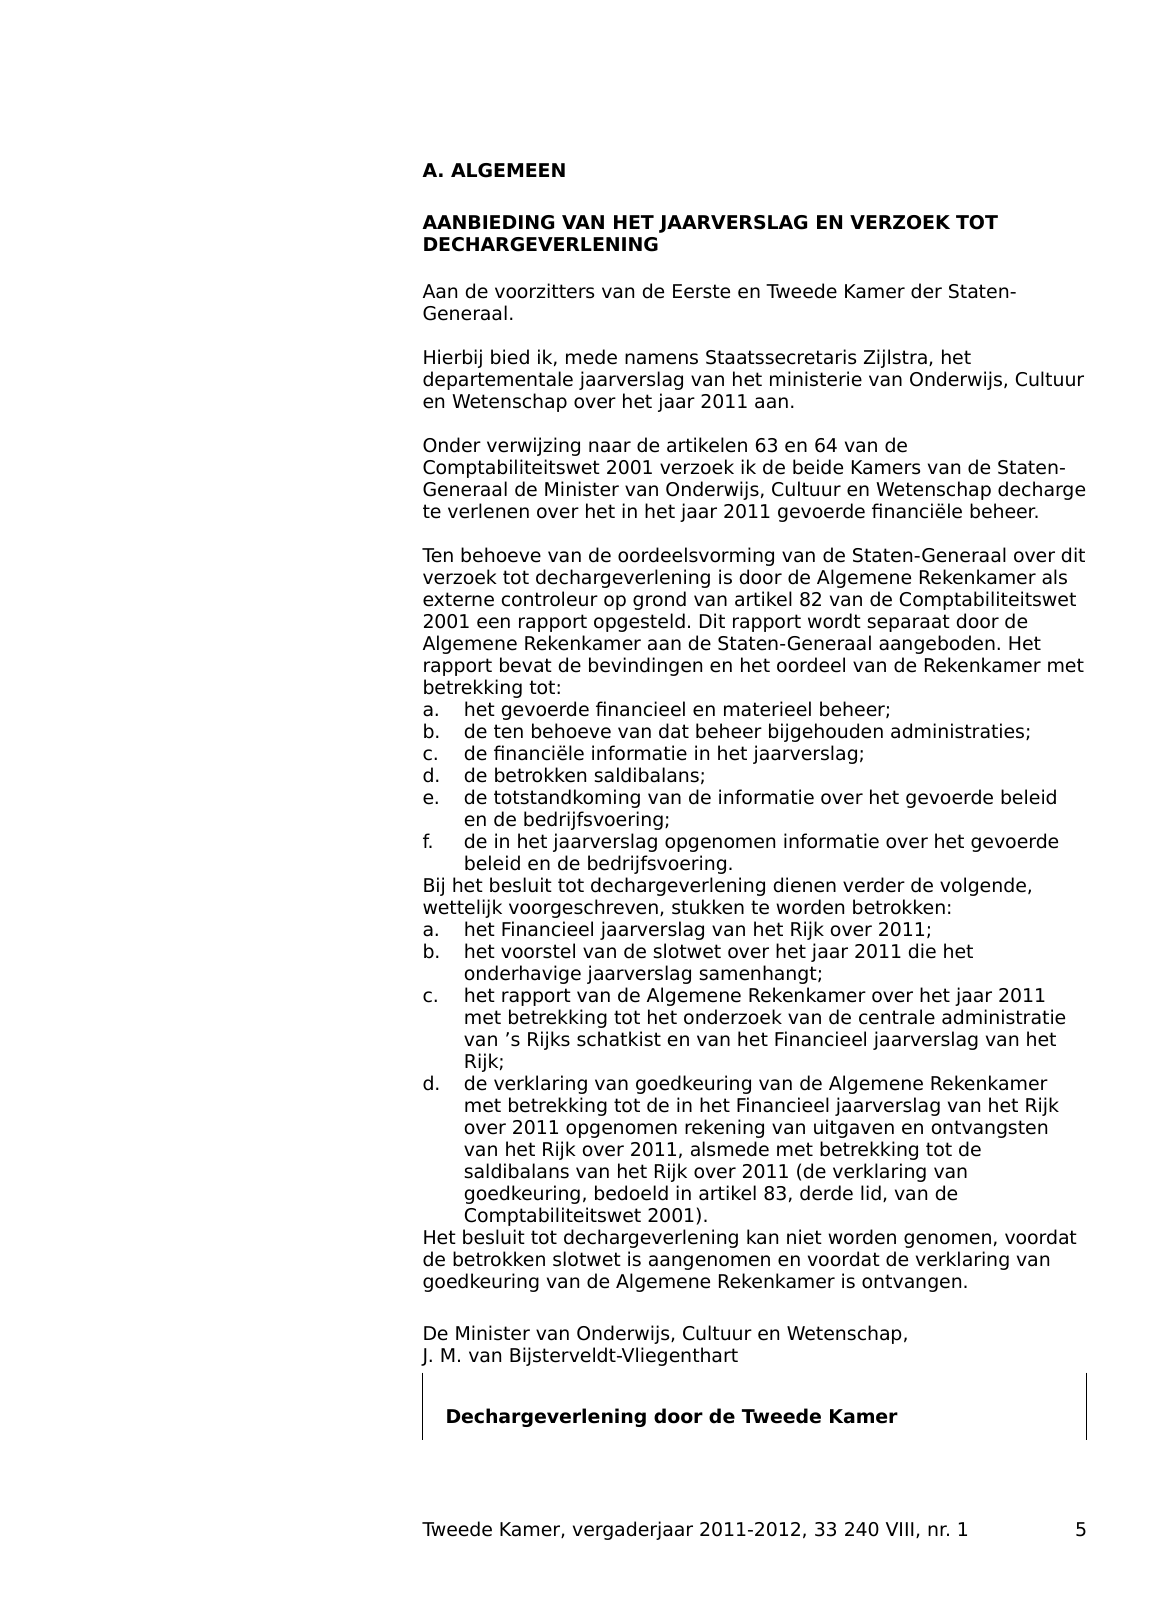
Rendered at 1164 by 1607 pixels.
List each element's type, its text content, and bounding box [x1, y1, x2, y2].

subtitle AANBIEDING VAN HET JAARVERSLAG EN VERZOEK TOT DECHARGEVERLENING [422, 212, 1087, 256]
text Het besluit tot dechargeverlening kan niet worden genomen, voordat de betrokken slotwet is aangenomen en voordat de verklaring van goedkeuring van de Algemene Rekenkamer is ontvangen. [422, 1227, 1087, 1292]
text c. de financiële informatie in het jaarverslag; [422, 743, 1087, 765]
text c. het rapport van de Algemene Rekenkamer over het jaar 2011 met betrekking tot het onderzoek van de centrale administratie van ’s Rijks schatkist en van het Financieel jaarverslag van het Rijk; [422, 985, 1087, 1073]
text b. de ten behoeve van dat beheer bijgehouden administraties; [422, 721, 1087, 743]
text a. het Financieel jaarverslag van het Rijk over 2011; [422, 919, 1087, 941]
text b. het voorstel van de slotwet over het jaar 2011 die het onderhavige jaarverslag samenhangt; [422, 941, 1087, 985]
text d. de betrokken saldibalans; [422, 765, 1087, 787]
text a. het gevoerde financieel en materieel beheer; [422, 699, 1087, 721]
text De Minister van Onderwijs, Cultuur en Wetenschap, J. M. van Bijsterveldt-Vliegenthart [422, 1322, 1087, 1366]
text Hierbij bied ik, mede namens Staatssecretaris Zijlstra, het departementale jaarverslag van het ministerie van Onderwijs, Cultuur en Wetenschap over het jaar 2011 aan. [422, 347, 1087, 413]
text Ten behoeve van de oordeelsvorming van de Staten-Generaal over dit verzoek tot dechargeverlening is door de Algemene Rekenkamer als externe controleur op grond van artikel 82 van de Comptabiliteitswet 2001 een rapport opgesteld. Dit rapport wordt separaat door de Algemene Rekenkamer aan de Staten-Generaal aangeboden. Het rapport bevat de bevindingen en het oordeel van de Rekenkamer met betrekking tot: [422, 545, 1087, 699]
text e. de totstandkoming van de informatie over het gevoerde beleid en de bedrijfsvoering; [422, 787, 1087, 831]
text f. de in het jaarverslag opgenomen informatie over het gevoerde beleid en de bedrijfsvoering. [422, 831, 1087, 875]
text d. de verklaring van goedkeuring van de Algemene Rekenkamer met betrekking tot de in het Financieel jaarverslag van het Rijk over 2011 opgenomen rekening van uitgaven en ontvangsten van het Rijk over 2011, alsmede met betrekking tot de saldibalans van het Rijk over 2011 (de verklaring van goedkeuring, bedoeld in artikel 83, derde lid, van de Comptabiliteitswet 2001). [422, 1073, 1087, 1227]
text Aan de voorzitters van de Eerste en Tweede Kamer der Staten-Generaal. [422, 281, 1087, 325]
table_header Dechargeverlening door de Tweede Kamer [423, 1373, 1086, 1440]
subtitle A. ALGEMEEN [422, 160, 1087, 182]
text Onder verwijzing naar de artikelen 63 en 64 van de Comptabiliteitswet 2001 verzoek ik de beide Kamers van de Staten-Generaal de Minister van Onderwijs, Cultuur en Wetenschap decharge te verlenen over het in het jaar 2011 gevoerde financiële beheer. [422, 435, 1087, 523]
text Bij het besluit tot dechargeverlening dienen verder de volgende, wettelijk voorgeschreven, stukken te worden betrokken: [422, 875, 1087, 919]
